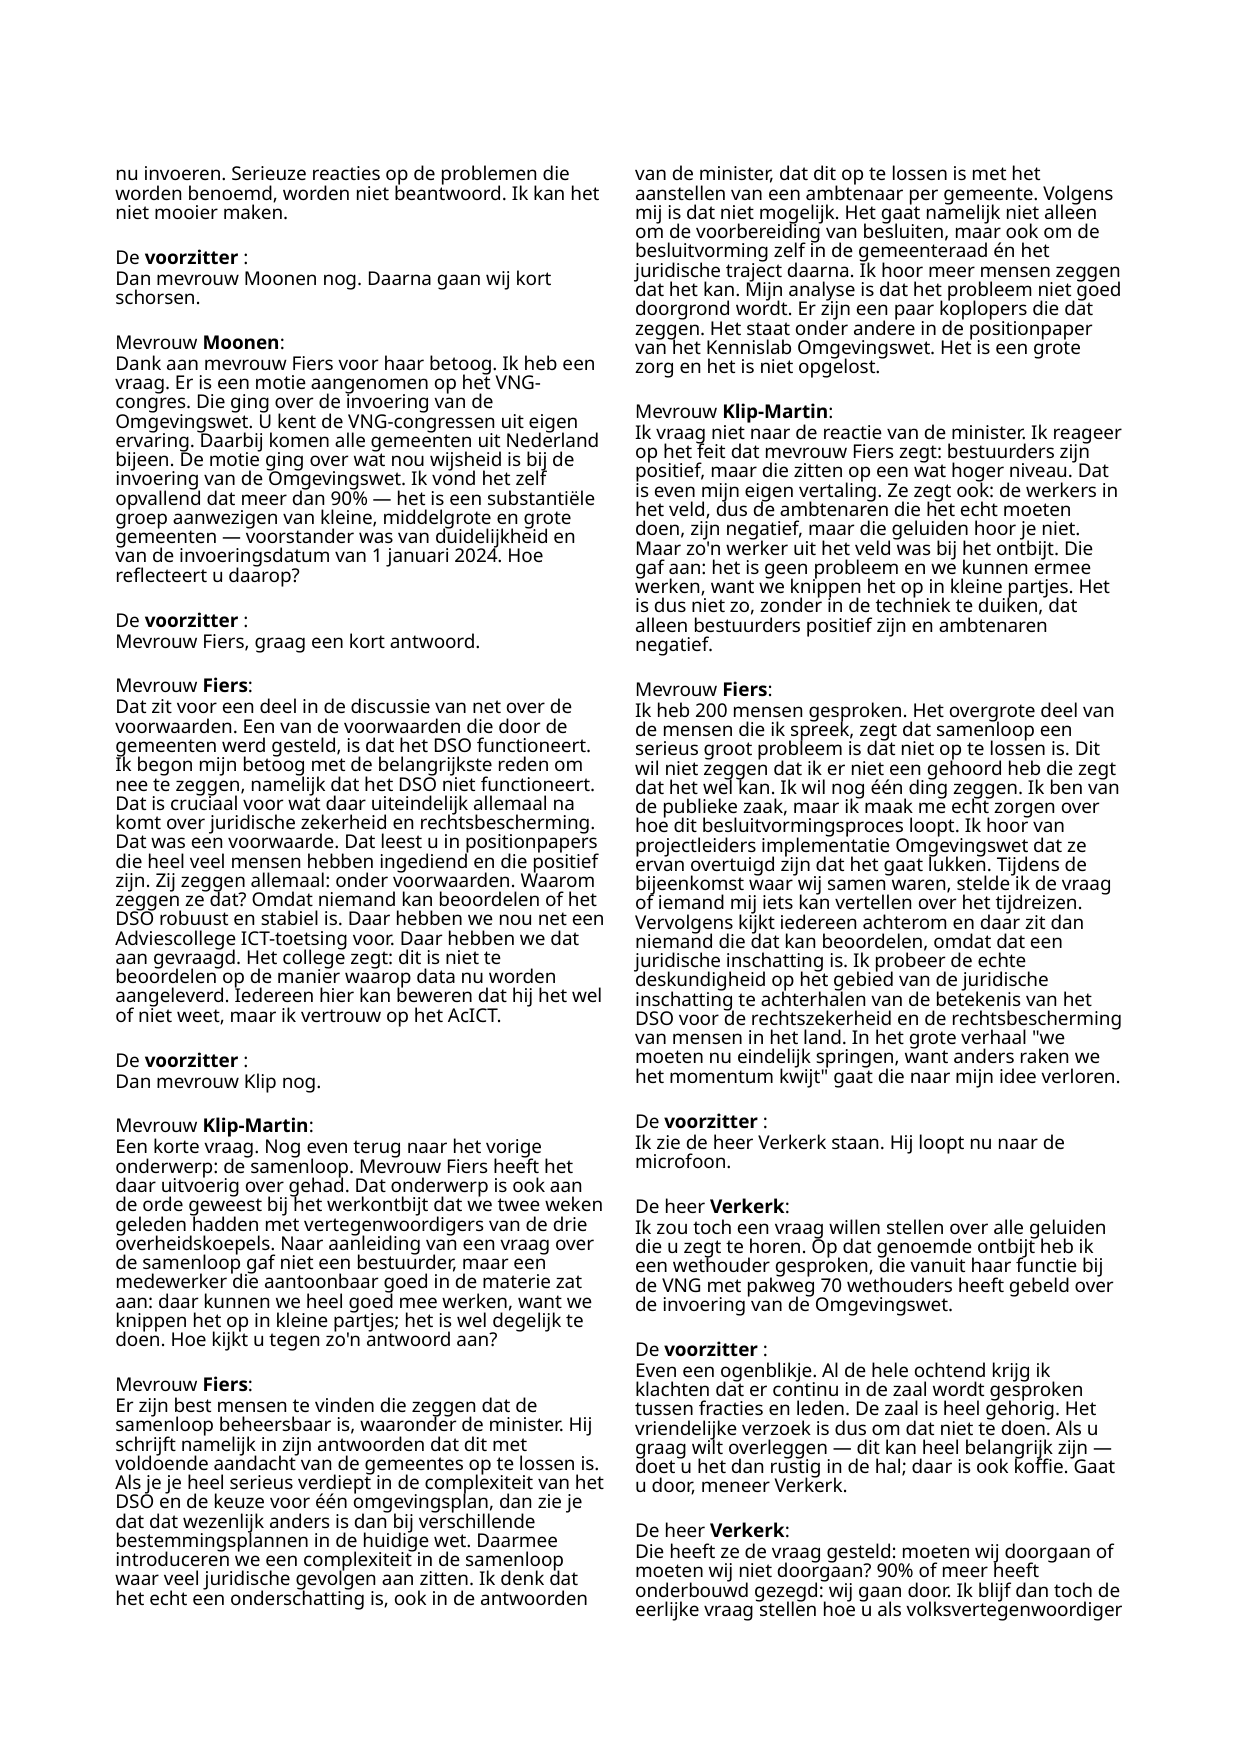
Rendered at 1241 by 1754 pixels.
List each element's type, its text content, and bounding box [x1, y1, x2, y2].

text Een korte vraag. Nog even terug naar het vorige onderwerp: de samenloop. Mevrouw Fiers heeft het daar uitvoerig over gehad. Dat onderwerp is ook aan de orde geweest bij het werkontbijt dat we twee weken geleden hadden met vertegenwoordigers van de drie overheidskoepels. Naar aanleiding van een vraag over de samenloop gaf niet een bestuurder, maar een medewerker die aantoonbaar goed in de materie zat aan: daar kunnen we heel goed mee werken, want we knippen het op in kleine partjes; het is wel degelijk te doen. Hoe kijkt u tegen zo'n antwoord aan? [115, 1138, 605, 1350]
text Dan mevrouw Moonen nog. Daarna gaan wij kort schorsen. [115, 270, 605, 308]
text De heer Verkerk: [635, 1517, 1125, 1543]
text Mevrouw Fiers: [115, 673, 605, 698]
text Dan mevrouw Klip nog. [115, 1073, 605, 1092]
text Die heeft ze de vraag gesteld: moeten wij doorgaan of moeten wij niet doorgaan? 90% of meer heeft onderbouwd gezegd: wij gaan door. Ik blijf dan toch de eerlijke vraag stellen hoe u als volksvertegenwoordiger [635, 1543, 1125, 1620]
text van de minister, dat dit op te lossen is met het aanstellen van een ambtenaar per gemeente. Volgens mij is dat niet mogelijk. Het gaat namelijk niet alleen om de voorbereiding van besluiten, maar ook om de besluitvorming zelf in de gemeenteraad én het juridische traject daarna. Ik hoor meer mensen zeggen dat het kan. Mijn analyse is dat het probleem niet goed doorgrond wordt. Er zijn een paar koplopers die dat zeggen. Het staat onder andere in de positionpaper van het Kennislab Omgevingswet. Het is een grote zorg en het is niet opgelost. [635, 165, 1125, 377]
text Mevrouw Fiers, graag een kort antwoord. [115, 633, 605, 652]
text Ik heb 200 mensen gesproken. Het overgrote deel van de mensen die ik spreek, zegt dat samenloop een serieus groot probleem is dat niet op te lossen is. Dit wil niet zeggen dat ik er niet een gehoord heb die zegt dat het wel kan. Ik wil nog één ding zeggen. Ik ben van de publieke zaak, maar ik maak me echt zorgen over hoe dit besluitvormingsproces loopt. Ik hoor van projectleiders implementatie Omgevingswet dat ze ervan overtuigd zijn dat het gaat lukken. Tijdens de bijeenkomst waar wij samen waren, stelde ik de vraag of iemand mij iets kan vertellen over het tijdreizen. Vervolgens kijkt iedereen achterom en daar zit dan niemand die dat kan beoordelen, omdat dat een juridische inschatting is. Ik probeer de echte deskundigheid op het gebied van de juridische inschatting te achterhalen van de betekenis van het DSO voor de rechtszekerheid en de rechtsbescherming van mensen in het land. In het grote verhaal "we moeten nu eindelijk springen, want anders raken we het momentum kwijt" gaat die naar mijn idee verloren. [635, 702, 1125, 1087]
text Ik vraag niet naar de reactie van de minister. Ik reageer op het feit dat mevrouw Fiers zegt: bestuurders zijn positief, maar die zitten op een wat hoger niveau. Dat is even mijn eigen vertaling. Ze zegt ook: de werkers in het veld, dus de ambtenaren die het echt moeten doen, zijn negatief, maar die geluiden hoor je niet. Maar zo'n werker uit het veld was bij het ontbijt. Die gaf aan: het is geen probleem en we kunnen ermee werken, want we knippen het op in kleine partjes. Het is dus niet zo, zonder in de techniek te duiken, dat alleen bestuurders positief zijn en ambtenaren negatief. [635, 424, 1125, 655]
text Mevrouw Klip-Martin: [115, 1113, 605, 1138]
text De voorzitter : [115, 244, 605, 270]
text Er zijn best mensen te vinden die zeggen dat de samenloop beheersbaar is, waaronder de minister. Hij schrijft namelijk in zijn antwoorden dat dit met voldoende aandacht van de gemeentes op te lossen is. Als je je heel serieus verdiept in de complexiteit van het DSO en de keuze voor één omgevingsplan, dan zie je dat dat wezenlijk anders is dan bij verschillende bestemmingsplannen in de huidige wet. Daarmee introduceren we een complexiteit in de samenloop waar veel juridische gevolgen aan zitten. Ik denk dat het echt een onderschatting is, ook in de antwoorden [115, 1397, 605, 1609]
text Ik zie de heer Verkerk staan. Hij loopt nu naar de microfoon. [635, 1134, 1125, 1172]
text De voorzitter : [635, 1108, 1125, 1134]
text nu invoeren. Serieuze reacties op de problemen die worden benoemd, worden niet beantwoord. Ik kan het niet mooier maken. [115, 165, 605, 223]
text Dat zit voor een deel in de discussie van net over de voorwaarden. Een van de voorwaarden die door de gemeenten werd gesteld, is dat het DSO functioneert. Ik begon mijn betoog met de belangrijkste reden om nee te zeggen, namelijk dat het DSO niet functioneert. Dat is cruciaal voor wat daar uiteindelijk allemaal na komt over juridische zekerheid en rechtsbescherming. Dat was een voorwaarde. Dat leest u in positionpapers die heel veel mensen hebben ingediend en die positief zijn. Zij zeggen allemaal: onder voorwaarden. Waarom zeggen ze dat? Omdat niemand kan beoordelen of het DSO robuust en stabiel is. Daar hebben we nou net een Adviescollege ICT-toetsing voor. Daar hebben we dat aan gevraagd. Het college zegt: dit is niet te beoordelen op de manier waarop data nu worden aangeleverd. Iedereen hier kan beweren dat hij het wel of niet weet, maar ik vertrouw op het AcICT. [115, 698, 605, 1026]
text Dank aan mevrouw Fiers voor haar betoog. Ik heb een vraag. Er is een motie aangenomen op het VNG-congres. Die ging over de invoering van de Omgevingswet. U kent de VNG-congressen uit eigen ervaring. Daarbij komen alle gemeenten uit Nederland bijeen. De motie ging over wat nou wijsheid is bij de invoering van de Omgevingswet. Ik vond het zelf opvallend dat meer dan 90% — het is een substantiële groep aanwezigen van kleine, middelgrote en grote gemeenten — voorstander was van duidelijkheid en van de invoeringsdatum van 1 januari 2024. Hoe reflecteert u daarop? [115, 355, 605, 586]
text Mevrouw Moonen: [115, 329, 605, 355]
text De voorzitter : [115, 607, 605, 633]
text Even een ogenblikje. Al de hele ochtend krijg ik klachten dat er continu in de zaal wordt gesproken tussen fracties en leden. De zaal is heel gehorig. Het vriendelijke verzoek is dus om dat niet te doen. Als u graag wilt overleggen — dit kan heel belangrijk zijn — doet u het dan rustig in de hal; daar is ook koffie. Gaat u door, meneer Verkerk. [635, 1362, 1125, 1497]
text Ik zou toch een vraag willen stellen over alle geluiden die u zegt te horen. Op dat genoemde ontbijt heb ik een wethouder gesproken, die vanuit haar functie bij de VNG met pakweg 70 wethouders heeft gebeld over de invoering van de Omgevingswet. [635, 1219, 1125, 1315]
text Mevrouw Fiers: [635, 676, 1125, 702]
text De heer Verkerk: [635, 1193, 1125, 1219]
text Mevrouw Klip-Martin: [635, 398, 1125, 424]
text Mevrouw Fiers: [115, 1371, 605, 1397]
text De voorzitter : [115, 1047, 605, 1073]
text De voorzitter : [635, 1336, 1125, 1362]
